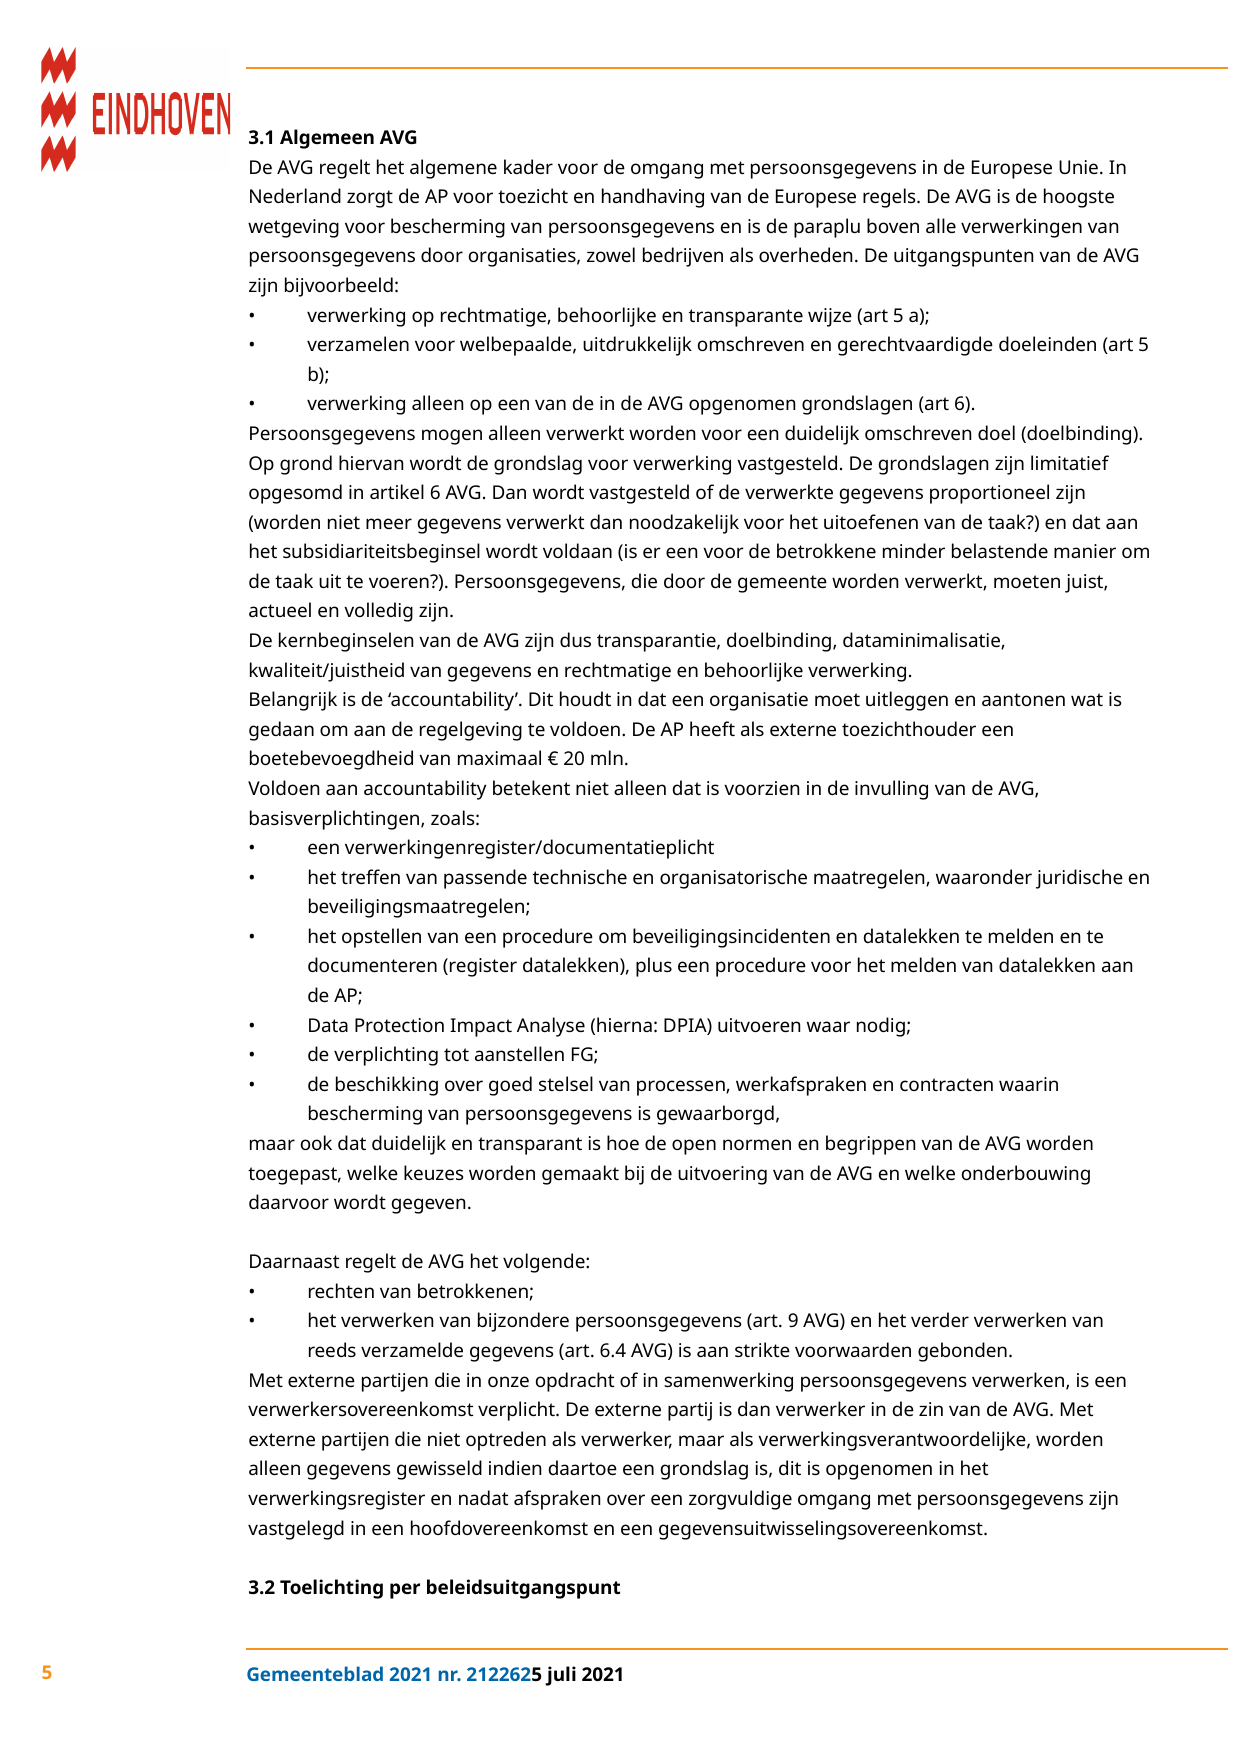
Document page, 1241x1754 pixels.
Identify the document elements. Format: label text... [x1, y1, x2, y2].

picture [41, 47, 231, 172]
text Met externe partijen die in onze opdracht of in samenwerking persoonsgegevens verwerken, is een verwerkersovereenkomst verplicht. De externe partij is dan verwerker in de zin van de AVG. Met externe partijen die niet optreden als verwerker, maar als verwerkingsverantwoordelijke, worden alleen gegevens gewisseld indien daartoe een grondslag is, dit is opgenomen in het verwerkingsregister en nadat afspraken over een zorgvuldige omgang met persoonsgegevens zijn vastgelegd in een hoofdovereenkomst en een gegevensuitwisselingsovereenkomst. [248, 1367, 1152, 1541]
text Persoonsgegevens mogen alleen verwerkt worden voor een duidelijk omschreven doel (doelbinding). Op grond hiervan wordt de grondslag voor verwerking vastgesteld. De grondslagen zijn limitatief opgesomd in artikel 6 AVG. Dan wordt vastgesteld of de verwerkte gegevens proportioneel zijn (worden niet meer gegevens verwerkt dan noodzakelijk voor het uitoefenen van de taak?) en dat aan het subsidiariteitsbeginsel wordt voldaan (is er een voor de betrokkene minder belastende manier om de taak uit te voeren?). Persoonsgegevens, die door de gemeente worden verwerkt, moeten juist, actueel en volledig zijn. [248, 420, 1152, 623]
list verzamelen voor welbepaalde, uitdrukkelijk omschreven en gerechtvaardigde doeleinden (art 5 b); [248, 331, 1152, 387]
list rechten van betrokkenen; [248, 1278, 1152, 1304]
text maar ook dat duidelijk en transparant is hoe de open normen en begrippen van de AVG worden toegepast, welke keuzes worden gemaakt bij de uitvoering van de AVG en welke onderbouwing daarvoor wordt gegeven. [248, 1130, 1152, 1215]
text Belangrijk is de ‘accountability’. Dit houdt in dat een organisatie moet uitleggen en aantonen wat is gedaan om aan de regelgeving te voldoen. De AP heeft als externe toezichthouder een boetebevoegdheid van maximaal € 20 mln. [248, 686, 1152, 771]
list de beschikking over goed stelsel van processen, werkafspraken en contracten waarin bescherming van persoonsgegevens is gewaarborgd, [248, 1071, 1152, 1126]
list verwerking op rechtmatige, behoorlijke en transparante wijze (art 5 a); [248, 302, 1152, 328]
list een verwerkingenregister/documentatieplicht [248, 834, 1152, 860]
text De AVG regelt het algemene kader voor de omgang met persoonsgegevens in de Europese Unie. In Nederland zorgt de AP voor toezicht en handhaving van de Europese regels. De AVG is de hoogste wetgeving voor bescherming van persoonsgegevens en is de paraplu boven alle verwerkingen van persoonsgegevens door organisaties, zowel bedrijven als overheden. De uitgangspunten van de AVG zijn bijvoorbeeld: [248, 154, 1152, 298]
text Daarnaast regelt de AVG het volgende: [248, 1248, 1152, 1274]
text 3.2 Toelichting per beleidsuitgangspunt [248, 1574, 1152, 1600]
list het verwerken van bijzondere persoonsgegevens (art. 9 AVG) en het verder verwerken van reeds verzamelde gegevens (art. 6.4 AVG) is aan strikte voorwaarden gebonden. [248, 1308, 1152, 1363]
list verwerking alleen op een van de in de AVG opgenomen grondslagen (art 6). [248, 391, 1152, 416]
list de verplichting tot aanstellen FG; [248, 1041, 1152, 1067]
text Voldoen aan accountability betekent niet alleen dat is voorzien in de invulling van de AVG, basisverplichtingen, zoals: [248, 775, 1152, 831]
list het treffen van passende technische en organisatorische maatregelen, waaronder juridische en beveiligingsmaatregelen; [248, 864, 1152, 919]
list Data Protection Impact Analyse (hierna: DPIA) uitvoeren waar nodig; [248, 1012, 1152, 1038]
text De kernbeginselen van de AVG zijn dus transparantie, doelbinding, dataminimalisatie, kwaliteit/juistheid van gegevens en rechtmatige en behoorlijke verwerking. [248, 627, 1152, 683]
text 3.1 Algemeen AVG [248, 124, 1152, 150]
list het opstellen van een procedure om beveiligingsincidenten en datalekken te melden en te documenteren (register datalekken), plus een procedure voor het melden van datalekken aan de AP; [248, 923, 1152, 1008]
